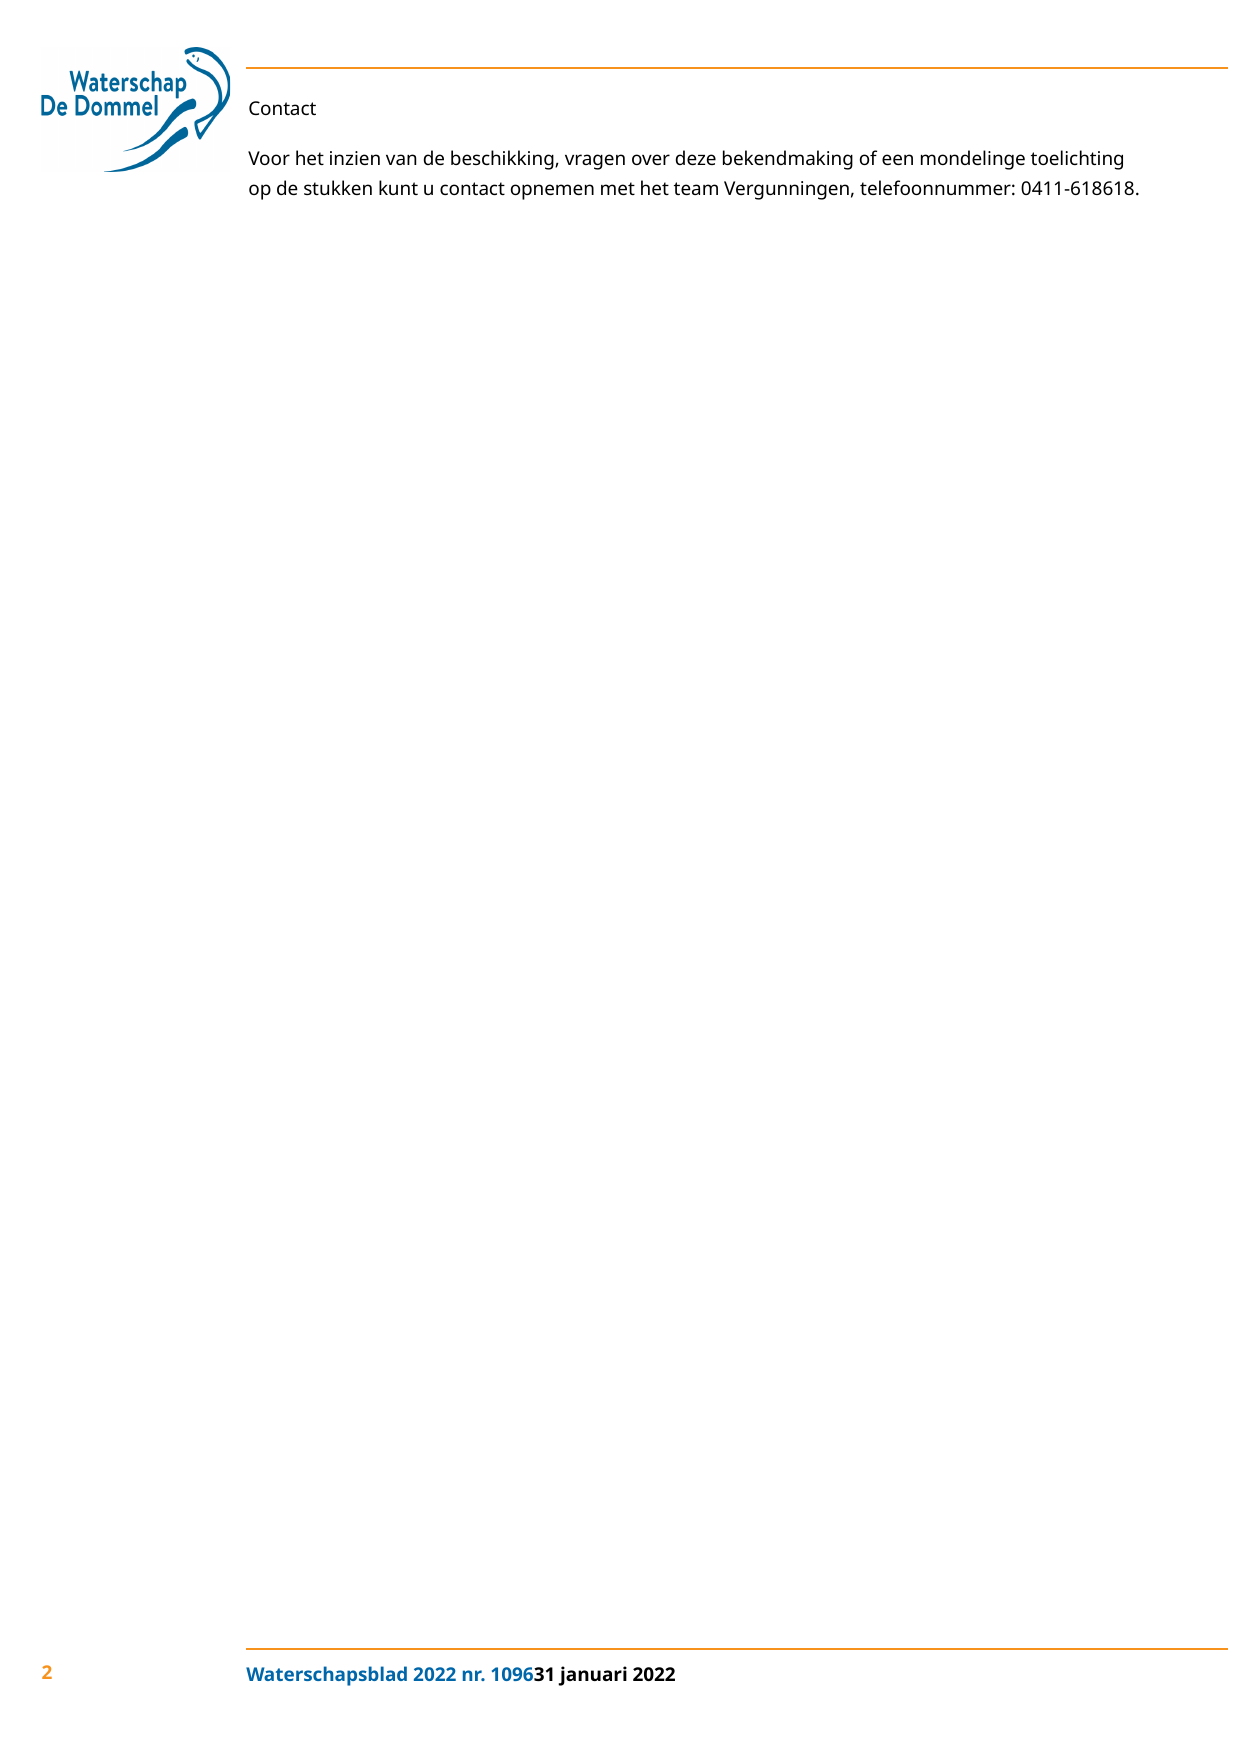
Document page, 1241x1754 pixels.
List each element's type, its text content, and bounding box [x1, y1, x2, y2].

picture [45, 99, 51, 111]
picture [204, 47, 231, 76]
picture [198, 118, 210, 131]
text Contact [248, 95, 1152, 121]
picture [41, 47, 231, 172]
text Voor het inzien van de beschikking, vragen over deze bekendmaking of een mondelinge toelichting op de stukken kunt u contact opnemen met het team Vergunningen, telefoonnummer: 0411-618618. [248, 145, 1152, 201]
